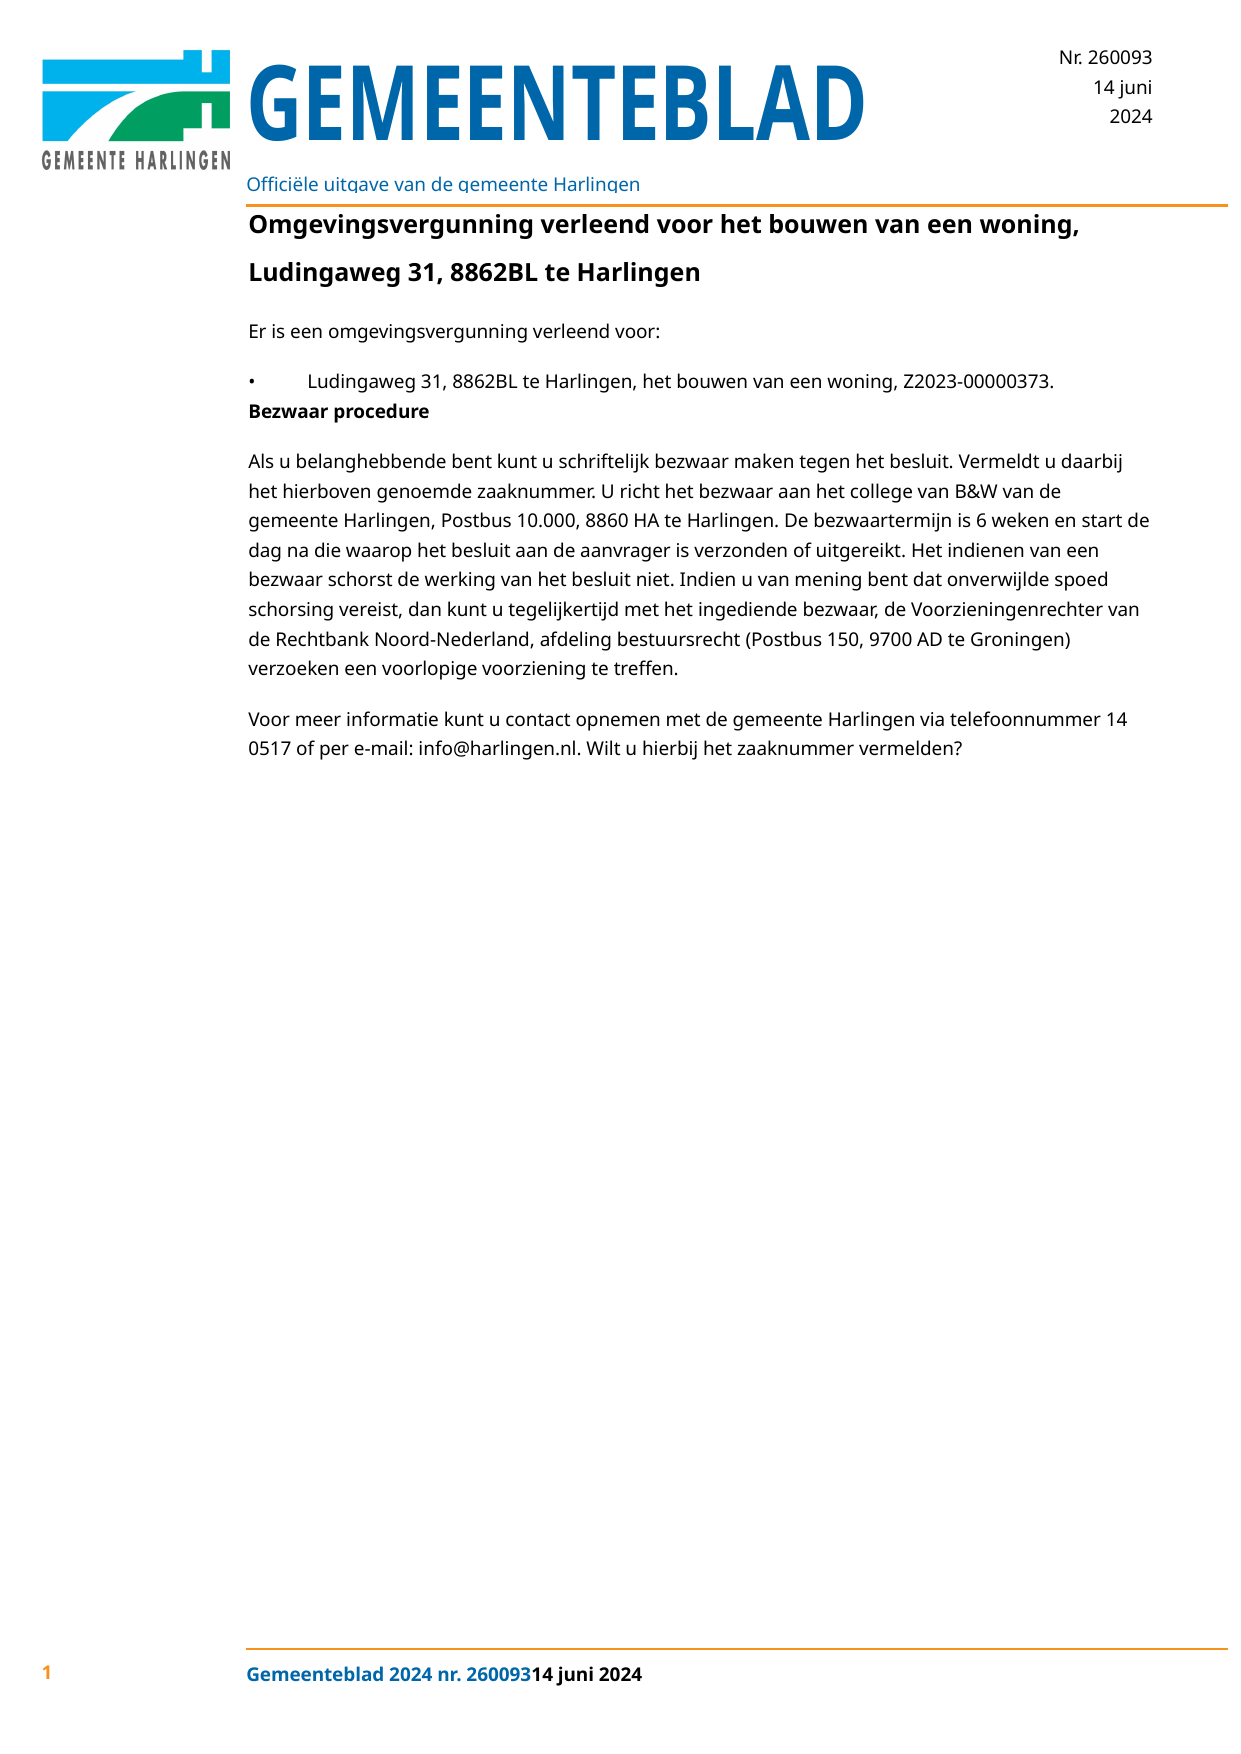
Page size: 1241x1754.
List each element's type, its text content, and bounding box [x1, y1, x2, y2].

text Als u belanghebbende bent kunt u schriftelijk bezwaar maken tegen het besluit. Vermeldt u daarbij het hierboven genoemde zaaknummer. U richt het bezwaar aan het college van B&W van de gemeente Harlingen, Postbus 10.000, 8860 HA te Harlingen. De bezwaartermijn is 6 weken en start de dag na die waarop het besluit aan de aanvrager is verzonden of uitgereikt. Het indienen van een bezwaar schorst de werking van het besluit niet. Indien u van mening bent dat onverwijlde spoed schorsing vereist, dan kunt u tegelijkertijd met het ingediende bezwaar, de Voorzieningenrechter van de Rechtbank Noord-Nederland, afdeling bestuursrecht (Postbus 150, 9700 AD te Groningen) verzoeken een voorlopige voorziening te treffen. [248, 448, 1152, 681]
text Voor meer informatie kunt u contact opnemen met de gemeente Harlingen via telefoonnummer 14 0517 of per e-mail: info@harlingen.nl. Wilt u hierbij het zaaknummer vermelden? [248, 706, 1152, 761]
picture [41, 47, 231, 172]
text Omgevingsvergunning verleend voor het bouwen van een woning, Ludingaweg 31, 8862BL te Harlingen [248, 207, 1152, 288]
text Er is een omgevingsvergunning verleend voor: [248, 318, 1152, 344]
text Bezwaar procedure [248, 398, 1152, 424]
list Ludingaweg 31, 8862BL te Harlingen, het bouwen van een woning, Z2023-00000373. [248, 368, 1152, 394]
